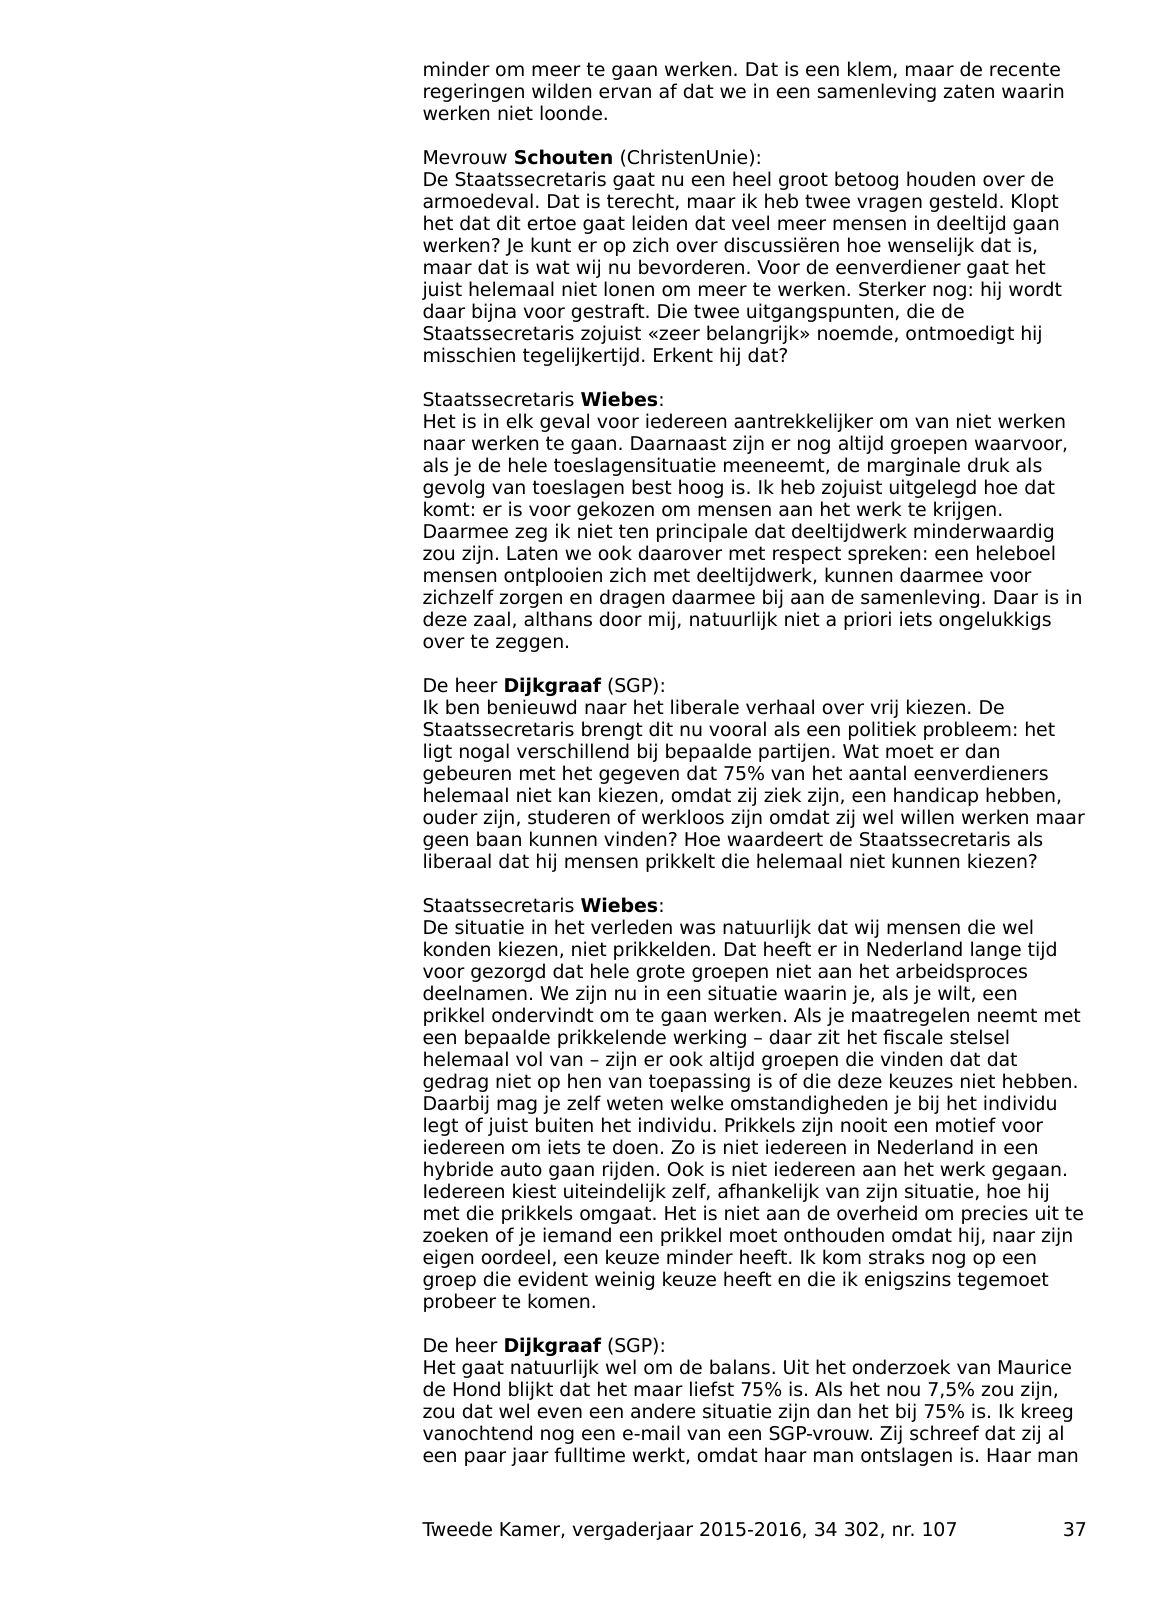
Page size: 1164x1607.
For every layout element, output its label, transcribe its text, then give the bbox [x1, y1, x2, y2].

text Mevrouw Schouten (ChristenUnie): [422, 147, 1087, 169]
text De heer Dijkgraaf (SGP): [422, 675, 1087, 697]
text Ik ben benieuwd naar het liberale verhaal over vrij kiezen. De Staatssecretaris brengt dit nu vooral als een politiek probleem: het ligt nogal verschillend bij bepaalde partijen. Wat moet er dan gebeuren met het gegeven dat 75% van het aantal eenverdieners helemaal niet kan kiezen, omdat zij ziek zijn, een handicap hebben, ouder zijn, studeren of werkloos zijn omdat zij wel willen werken maar geen baan kunnen vinden? Hoe waardeert de Staatssecretaris als liberaal dat hij mensen prikkelt die helemaal niet kunnen kiezen? [422, 697, 1087, 873]
text De heer Dijkgraaf (SGP): [422, 1335, 1087, 1357]
text Staatssecretaris Wiebes: [422, 389, 1087, 411]
text Staatssecretaris Wiebes: [422, 895, 1087, 917]
text Het is in elk geval voor iedereen aantrekkelijker om van niet werken naar werken te gaan. Daarnaast zijn er nog altijd groepen waarvoor, als je de hele toeslagensituatie meeneemt, de marginale druk als gevolg van toeslagen best hoog is. Ik heb zojuist uitgelegd hoe dat komt: er is voor gekozen om mensen aan het werk te krijgen. Daarmee zeg ik niet ten principale dat deeltijdwerk minderwaardig zou zijn. Laten we ook daarover met respect spreken: een heleboel mensen ontplooien zich met deeltijdwerk, kunnen daarmee voor zichzelf zorgen en dragen daarmee bij aan de samenleving. Daar is in deze zaal, althans door mij, natuurlijk niet a priori iets ongelukkigs over te zeggen. [422, 411, 1087, 653]
text Het gaat natuurlijk wel om de balans. Uit het onderzoek van Maurice de Hond blijkt dat het maar liefst 75% is. Als het nou 7,5% zou zijn, zou dat wel even een andere situatie zijn dan het bij 75% is. Ik kreeg vanochtend nog een e-mail van een SGP-vrouw. Zij schreef dat zij al een paar jaar fulltime werkt, omdat haar man ontslagen is. Haar man [422, 1357, 1087, 1467]
text minder om meer te gaan werken. Dat is een klem, maar de recente regeringen wilden ervan af dat we in een samenleving zaten waarin werken niet loonde. [422, 59, 1087, 125]
text De situatie in het verleden was natuurlijk dat wij mensen die wel konden kiezen, niet prikkelden. Dat heeft er in Nederland lange tijd voor gezorgd dat hele grote groepen niet aan het arbeidsproces deelnamen. We zijn nu in een situatie waarin je, als je wilt, een prikkel ondervindt om te gaan werken. Als je maatregelen neemt met een bepaalde prikkelende werking – daar zit het fiscale stelsel helemaal vol van – zijn er ook altijd groepen die vinden dat dat gedrag niet op hen van toepassing is of die deze keuzes niet hebben. Daarbij mag je zelf weten welke omstandigheden je bij het individu legt of juist buiten het individu. Prikkels zijn nooit een motief voor iedereen om iets te doen. Zo is niet iedereen in Nederland in een hybride auto gaan rijden. Ook is niet iedereen aan het werk gegaan. Iedereen kiest uiteindelijk zelf, afhankelijk van zijn situatie, hoe hij met die prikkels omgaat. Het is niet aan de overheid om precies uit te zoeken of je iemand een prikkel moet onthouden omdat hij, naar zijn eigen oordeel, een keuze minder heeft. Ik kom straks nog op een groep die evident weinig keuze heeft en die ik enigszins tegemoet probeer te komen. [422, 917, 1087, 1313]
text De Staatssecretaris gaat nu een heel groot betoog houden over de armoedeval. Dat is terecht, maar ik heb twee vragen gesteld. Klopt het dat dit ertoe gaat leiden dat veel meer mensen in deeltijd gaan werken? Je kunt er op zich over discussiëren hoe wenselijk dat is, maar dat is wat wij nu bevorderen. Voor de eenverdiener gaat het juist helemaal niet lonen om meer te werken. Sterker nog: hij wordt daar bijna voor gestraft. Die twee uitgangspunten, die de Staatssecretaris zojuist «zeer belangrijk» noemde, ontmoedigt hij misschien tegelijkertijd. Erkent hij dat? [422, 169, 1087, 367]
